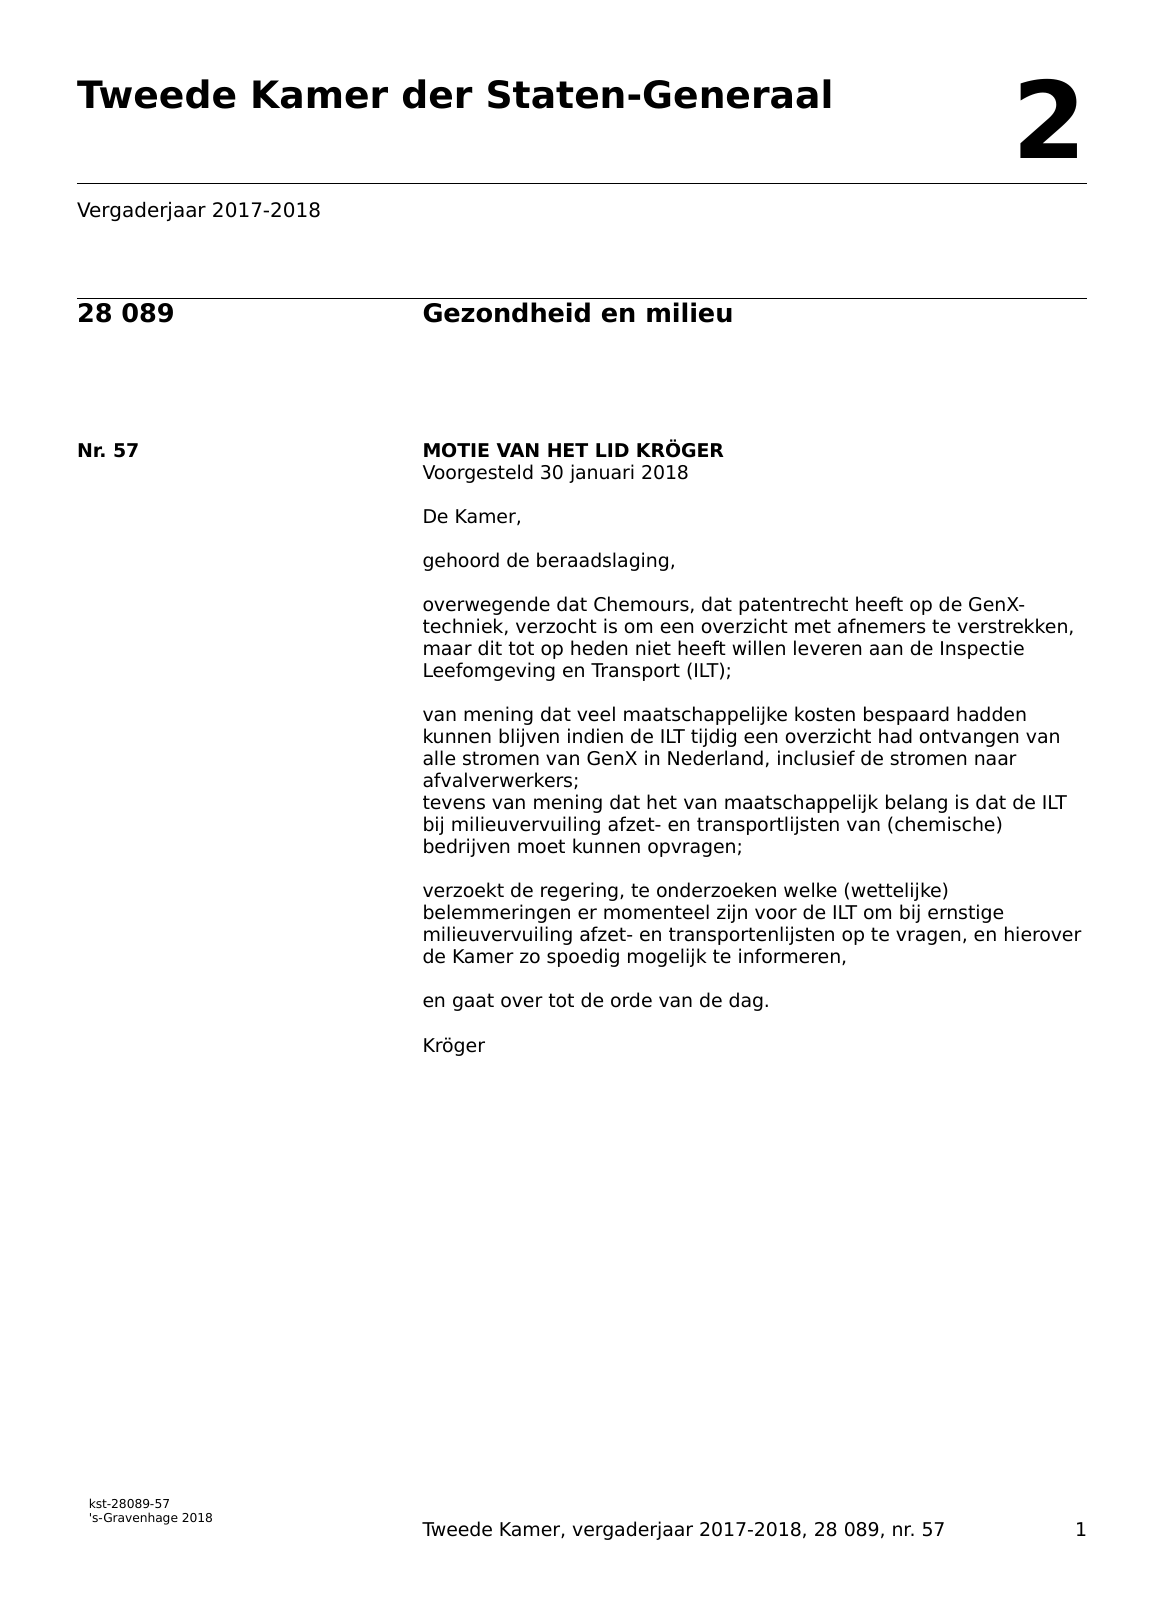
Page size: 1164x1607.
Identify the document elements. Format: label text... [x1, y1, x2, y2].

table_header Tweede Kamer der Staten-Generaal [77, 59, 886, 183]
text kst-28089-57 [88, 1497, 323, 1511]
text overwegende dat Chemours, dat patentrecht heeft op de GenX-techniek, verzocht is om een overzicht met afnemers te verstrekken, maar dit tot op heden niet heeft willen leveren aan de Inspectie Leefomgeving en Transport (ILT); [422, 594, 1087, 682]
text verzoekt de regering, te onderzoeken welke (wettelijke) belemmeringen er momenteel zijn voor de ILT om bij ernstige milieuvervuiling afzet- en transportenlijsten op te vragen, en hierover de Kamer zo spoedig mogelijk te informeren, [422, 880, 1087, 968]
subtitle Nr. 57 MOTIE VAN HET LID KRÖGER [77, 440, 1087, 462]
table_header 2 [886, 59, 1087, 183]
text tevens van mening dat het van maatschappelijk belang is dat de ILT bij milieuvervuiling afzet- en transportlijsten van (chemische) bedrijven moet kunnen opvragen; [422, 792, 1087, 858]
text Voorgesteld 30 januari 2018 [422, 462, 1087, 484]
text van mening dat veel maatschappelijke kosten bespaard hadden kunnen blijven indien de ILT tijdig een overzicht had ontvangen van alle stromen van GenX in Nederland, inclusief de stromen naar afvalverwerkers; [422, 704, 1087, 792]
table_cell Vergaderjaar 2017-2018 [77, 184, 1087, 298]
text gehoord de beraadslaging, [422, 550, 1087, 572]
text De Kamer, [422, 506, 1087, 528]
text Kröger [422, 1034, 1087, 1057]
text en gaat over tot de orde van de dag. [422, 990, 1087, 1012]
subtitle 28 089 Gezondheid en milieu [77, 299, 1087, 329]
text 's-Gravenhage 2018 [88, 1511, 323, 1525]
